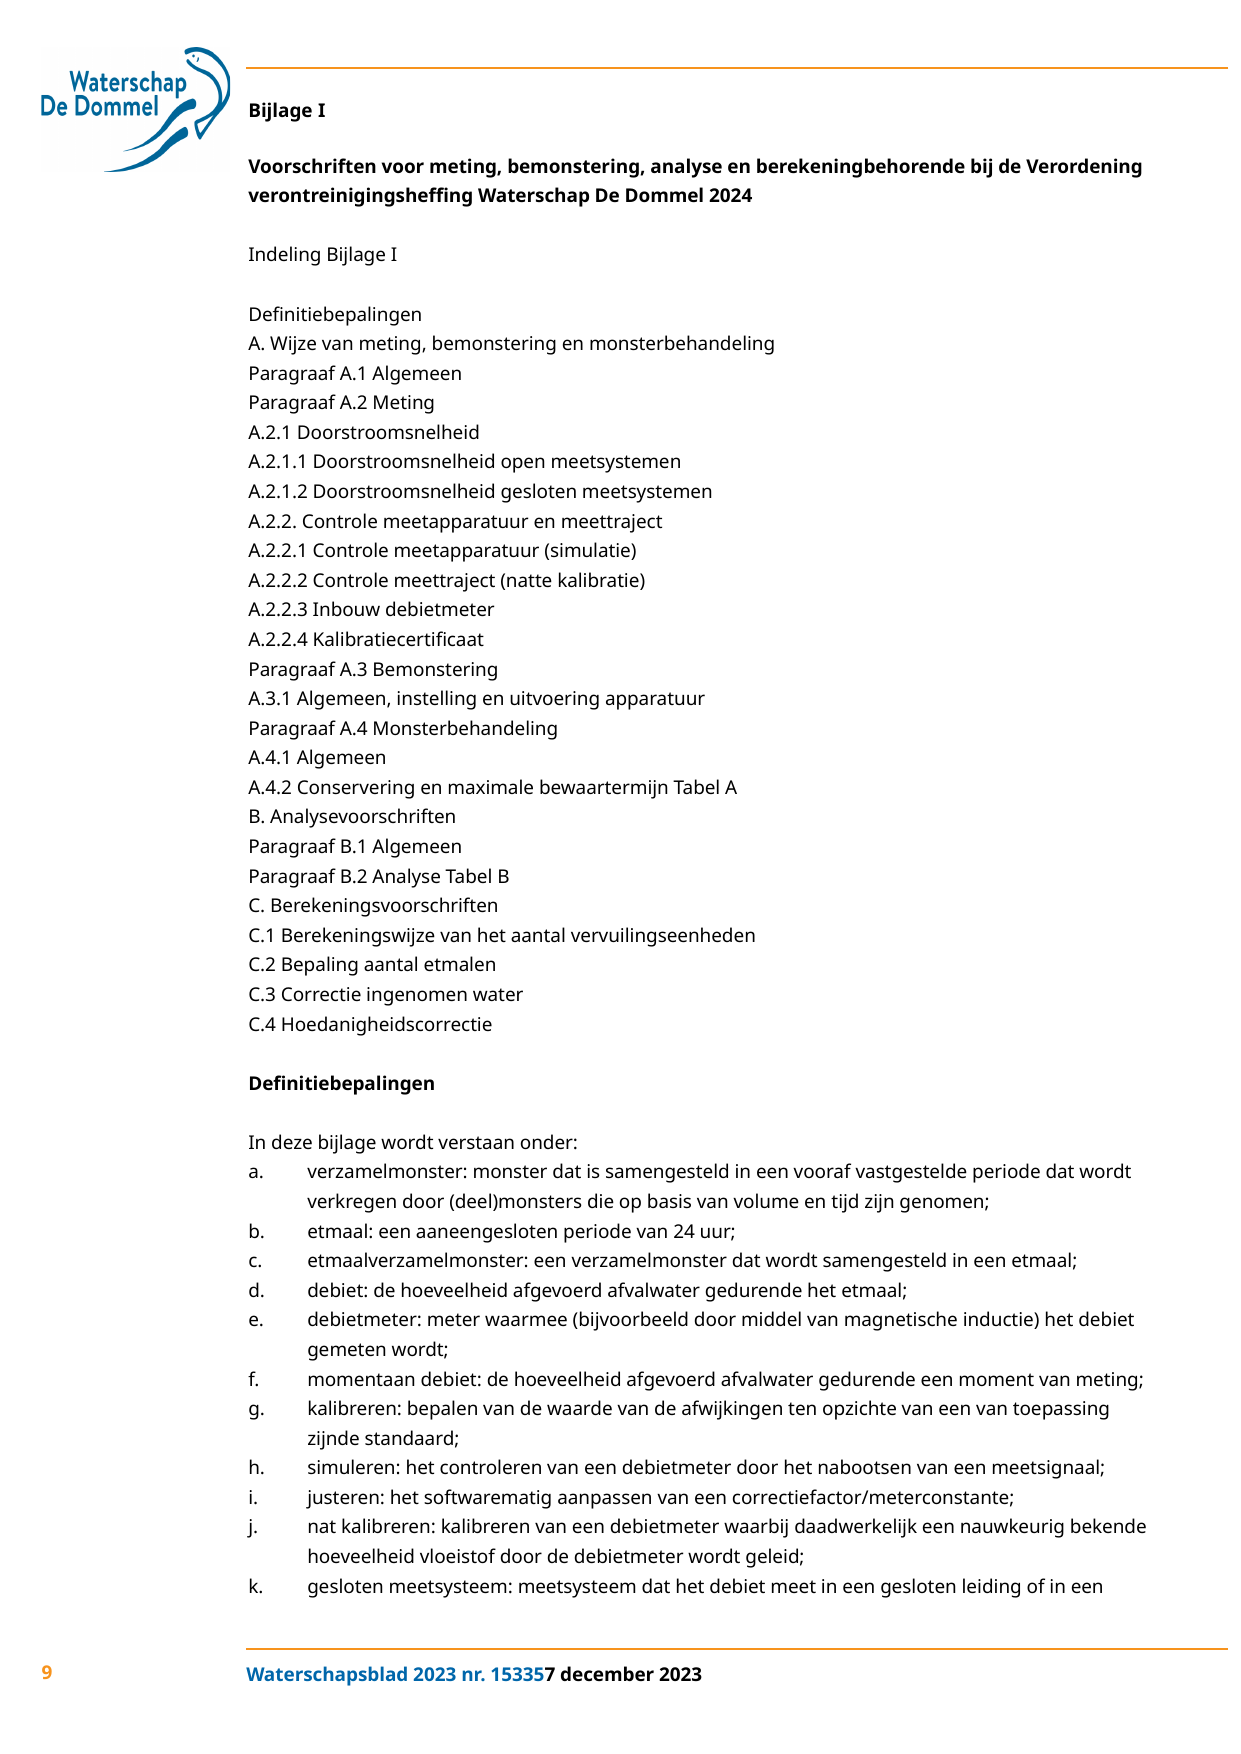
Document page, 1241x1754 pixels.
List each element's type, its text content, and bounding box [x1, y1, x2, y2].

text A.2.2.4 Kalibratiecertificaat [248, 626, 1152, 652]
text A.2.2. Controle meetapparatuur en meettraject [248, 508, 1152, 534]
text A.3.1 Algemeen, instelling en uitvoering apparatuur [248, 685, 1152, 711]
list justeren: het softwarematig aanpassen van een correctiefactor/meterconstante; [248, 1484, 1152, 1510]
list simuleren: het controleren van een debietmeter door het nabootsen van een meetsignaal; [248, 1454, 1152, 1480]
text Paragraaf A.1 Algemeen [248, 360, 1152, 386]
text Voorschriften voor meting, bemonstering, analyse en berekeningbehorende bij de Verordening verontreinigingsheffing Waterschap De Dommel 2024 [248, 153, 1152, 208]
list etmaal: een aaneengesloten periode van 24 uur; [248, 1218, 1152, 1244]
list gesloten meetsysteem: meetsysteem dat het debiet meet in een gesloten leiding of in een [248, 1573, 1152, 1599]
list debietmeter: meter waarmee (bijvoorbeeld door middel van magnetische inductie) het debiet gemeten wordt; [248, 1307, 1152, 1362]
picture [204, 47, 231, 76]
text B. Analysevoorschriften [248, 804, 1152, 829]
text Paragraaf B.2 Analyse Tabel B [248, 863, 1152, 889]
list nat kalibreren: kalibreren van een debietmeter waarbij daadwerkelijk een nauwkeurig bekende hoeveelheid vloeistof door de debietmeter wordt geleid; [248, 1514, 1152, 1569]
text A.2.1.2 Doorstroomsnelheid gesloten meetsystemen [248, 478, 1152, 504]
text Paragraaf A.4 Monsterbehandeling [248, 715, 1152, 741]
text A. Wijze van meting, bemonstering en monsterbehandeling [248, 330, 1152, 356]
picture [41, 47, 231, 172]
text Definitiebepalingen [248, 1070, 1152, 1096]
picture [45, 99, 51, 111]
text Indeling Bijlage I [248, 242, 1152, 267]
text A.2.1.1 Doorstroomsnelheid open meetsystemen [248, 449, 1152, 474]
list kalibreren: bepalen van de waarde van de afwijkingen ten opzichte van een van toepassing zijnde standaard; [248, 1395, 1152, 1451]
text C.1 Berekeningswijze van het aantal vervuilingseenheden [248, 922, 1152, 948]
list debiet: de hoeveelheid afgevoerd afvalwater gedurende het etmaal; [248, 1277, 1152, 1303]
text In deze bijlage wordt verstaan onder: [248, 1129, 1152, 1155]
list momentaan debiet: de hoeveelheid afgevoerd afvalwater gedurende een moment van meting; [248, 1366, 1152, 1392]
text Bijlage I [248, 95, 1152, 123]
text Paragraaf A.2 Meting [248, 389, 1152, 415]
text A.2.2.3 Inbouw debietmeter [248, 597, 1152, 622]
text C.2 Bepaling aantal etmalen [248, 952, 1152, 977]
text C.4 Hoedanigheidscorrectie [248, 1011, 1152, 1037]
text Definitiebepalingen [248, 301, 1152, 327]
text A.4.2 Conservering en maximale bewaartermijn Tabel A [248, 774, 1152, 800]
text Paragraaf B.1 Algemeen [248, 833, 1152, 859]
text A.2.2.2 Controle meettraject (natte kalibratie) [248, 567, 1152, 593]
list verzamelmonster: monster dat is samengesteld in een vooraf vastgestelde periode dat wordt verkregen door (deel)monsters die op basis van volume en tijd zijn genomen; [248, 1159, 1152, 1214]
text C.3 Correctie ingenomen water [248, 981, 1152, 1007]
text Paragraaf A.3 Bemonstering [248, 656, 1152, 682]
picture [198, 118, 210, 131]
list etmaalverzamelmonster: een verzamelmonster dat wordt samengesteld in een etmaal; [248, 1247, 1152, 1273]
text A.4.1 Algemeen [248, 744, 1152, 770]
text A.2.2.1 Controle meetapparatuur (simulatie) [248, 537, 1152, 563]
text C. Berekeningsvoorschriften [248, 892, 1152, 918]
text A.2.1 Doorstroomsnelheid [248, 419, 1152, 445]
